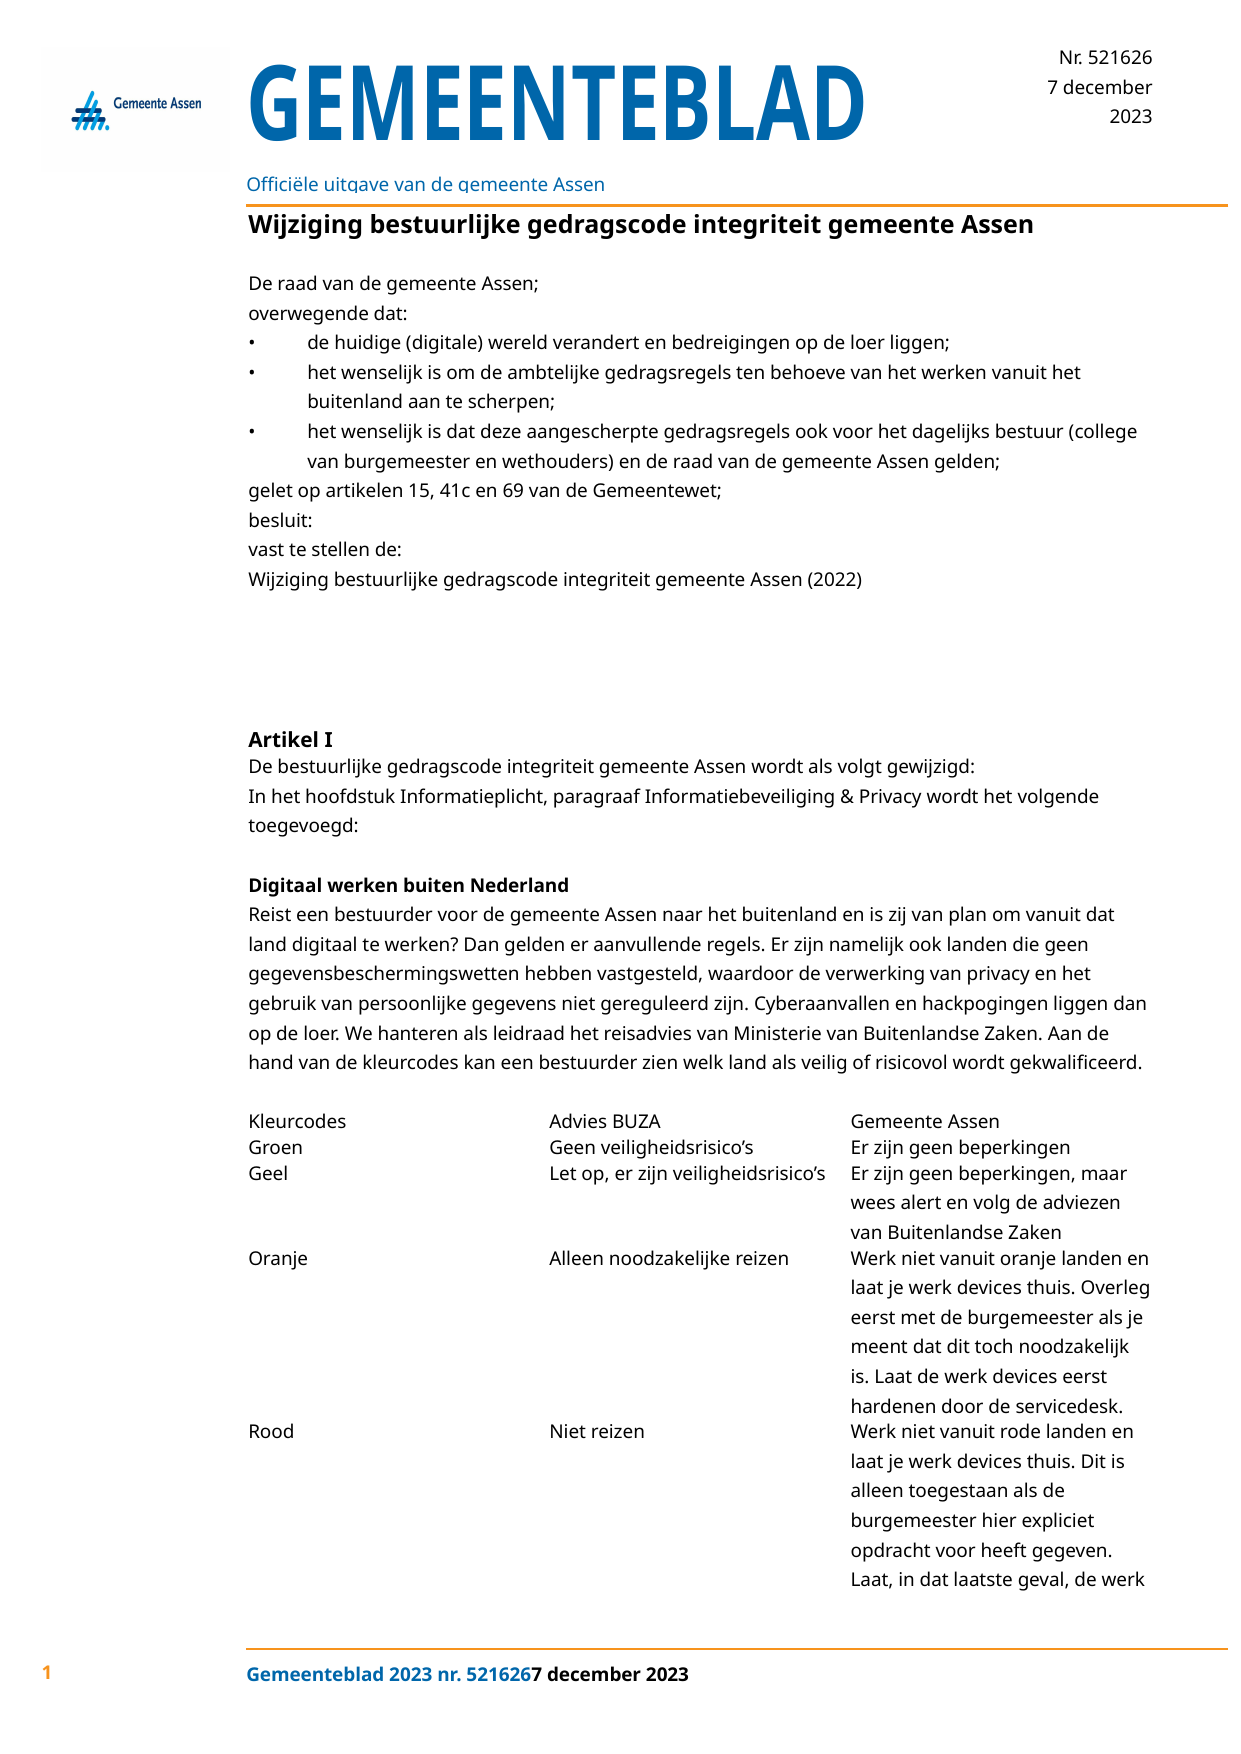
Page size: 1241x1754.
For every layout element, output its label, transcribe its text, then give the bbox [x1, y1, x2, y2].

text vast te stellen de: [248, 537, 1152, 562]
text Digitaal werken buiten Nederland [248, 872, 1152, 897]
text Reist een bestuurder voor de gemeente Assen naar het buitenland en is zij van plan om vanuit dat land digitaal te werken? Dan gelden er aanvullende regels. Er zijn namelijk ook landen die geen gegevensbeschermingswetten hebben vastgesteld, waardoor de verwerking van privacy en het gebruik van persoonlijke gegevens niet gereguleerd zijn. Cyberaanvallen en hackpogingen liggen dan op de loer. We hanteren als leidraad het reisadvies van Ministerie van Buitenlandse Zaken. Aan de hand van de kleurcodes kan een bestuurder zien welk land als veilig of risicovol wordt gekwalificeerd. [248, 901, 1152, 1075]
list het wenselijk is om de ambtelijke gedragsregels ten behoeve van het werken vanuit het buitenland aan te scherpen; [248, 359, 1152, 414]
table_cell Geen veiligheidsrisico’s [549, 1134, 850, 1160]
text Wijziging bestuurlijke gedragscode integriteit gemeente Assen (2022) [248, 566, 1152, 592]
table_cell Alleen noodzakelijke reizen [549, 1245, 850, 1418]
table_cell Oranje [248, 1245, 549, 1418]
text Wijziging bestuurlijke gedragscode integriteit gemeente Assen [248, 207, 1152, 241]
table_cell Geel [248, 1160, 549, 1245]
table_cell Rood [248, 1419, 549, 1592]
list de huidige (digitale) wereld verandert en bedreigingen op de loer liggen; [248, 329, 1152, 355]
table_cell Er zijn geen beperkingen, maar wees alert en volg de adviezen van Buitenlandse Zaken [850, 1160, 1152, 1245]
table_cell Werk niet vanuit rode landen en laat je werk devices thuis. Dit is alleen toegestaan als de burgemeester hier expliciet opdracht voor heeft gegeven. Laat, in dat laatste geval, de werk [850, 1419, 1152, 1592]
text gelet op artikelen 15, 41c en 69 van de Gemeentewet; [248, 477, 1152, 503]
text besluit: [248, 507, 1152, 533]
table_cell Let op, er zijn veiligheidsrisico’s [549, 1160, 850, 1245]
table_cell Werk niet vanuit oranje landen en laat je werk devices thuis. Overleg eerst met de burgemeester als je meent dat dit toch noodzakelijk is. Laat de werk devices eerst hardenen door de servicedesk. [850, 1245, 1152, 1418]
table_cell Niet reizen [549, 1419, 850, 1592]
table_header Gemeente Assen [850, 1109, 1152, 1134]
table_header Kleurcodes [248, 1109, 549, 1134]
table_cell Er zijn geen beperkingen [850, 1134, 1152, 1160]
text In het hoofdstuk Informatieplicht, paragraaf Informatiebeveiliging & Privacy wordt het volgende toegevoegd: [248, 783, 1152, 838]
text Artikel I [248, 725, 1152, 753]
picture [41, 47, 231, 172]
table_cell Groen [248, 1134, 549, 1160]
text De bestuurlijke gedragscode integriteit gemeente Assen wordt als volgt gewijzigd: [248, 753, 1152, 779]
text De raad van de gemeente Assen; [248, 270, 1152, 296]
list het wenselijk is dat deze aangescherpte gedragsregels ook voor het dagelijks bestuur (college van burgemeester en wethouders) en de raad van de gemeente Assen gelden; [248, 418, 1152, 473]
table_header Advies BUZA [549, 1109, 850, 1134]
text overwegende dat: [248, 300, 1152, 326]
